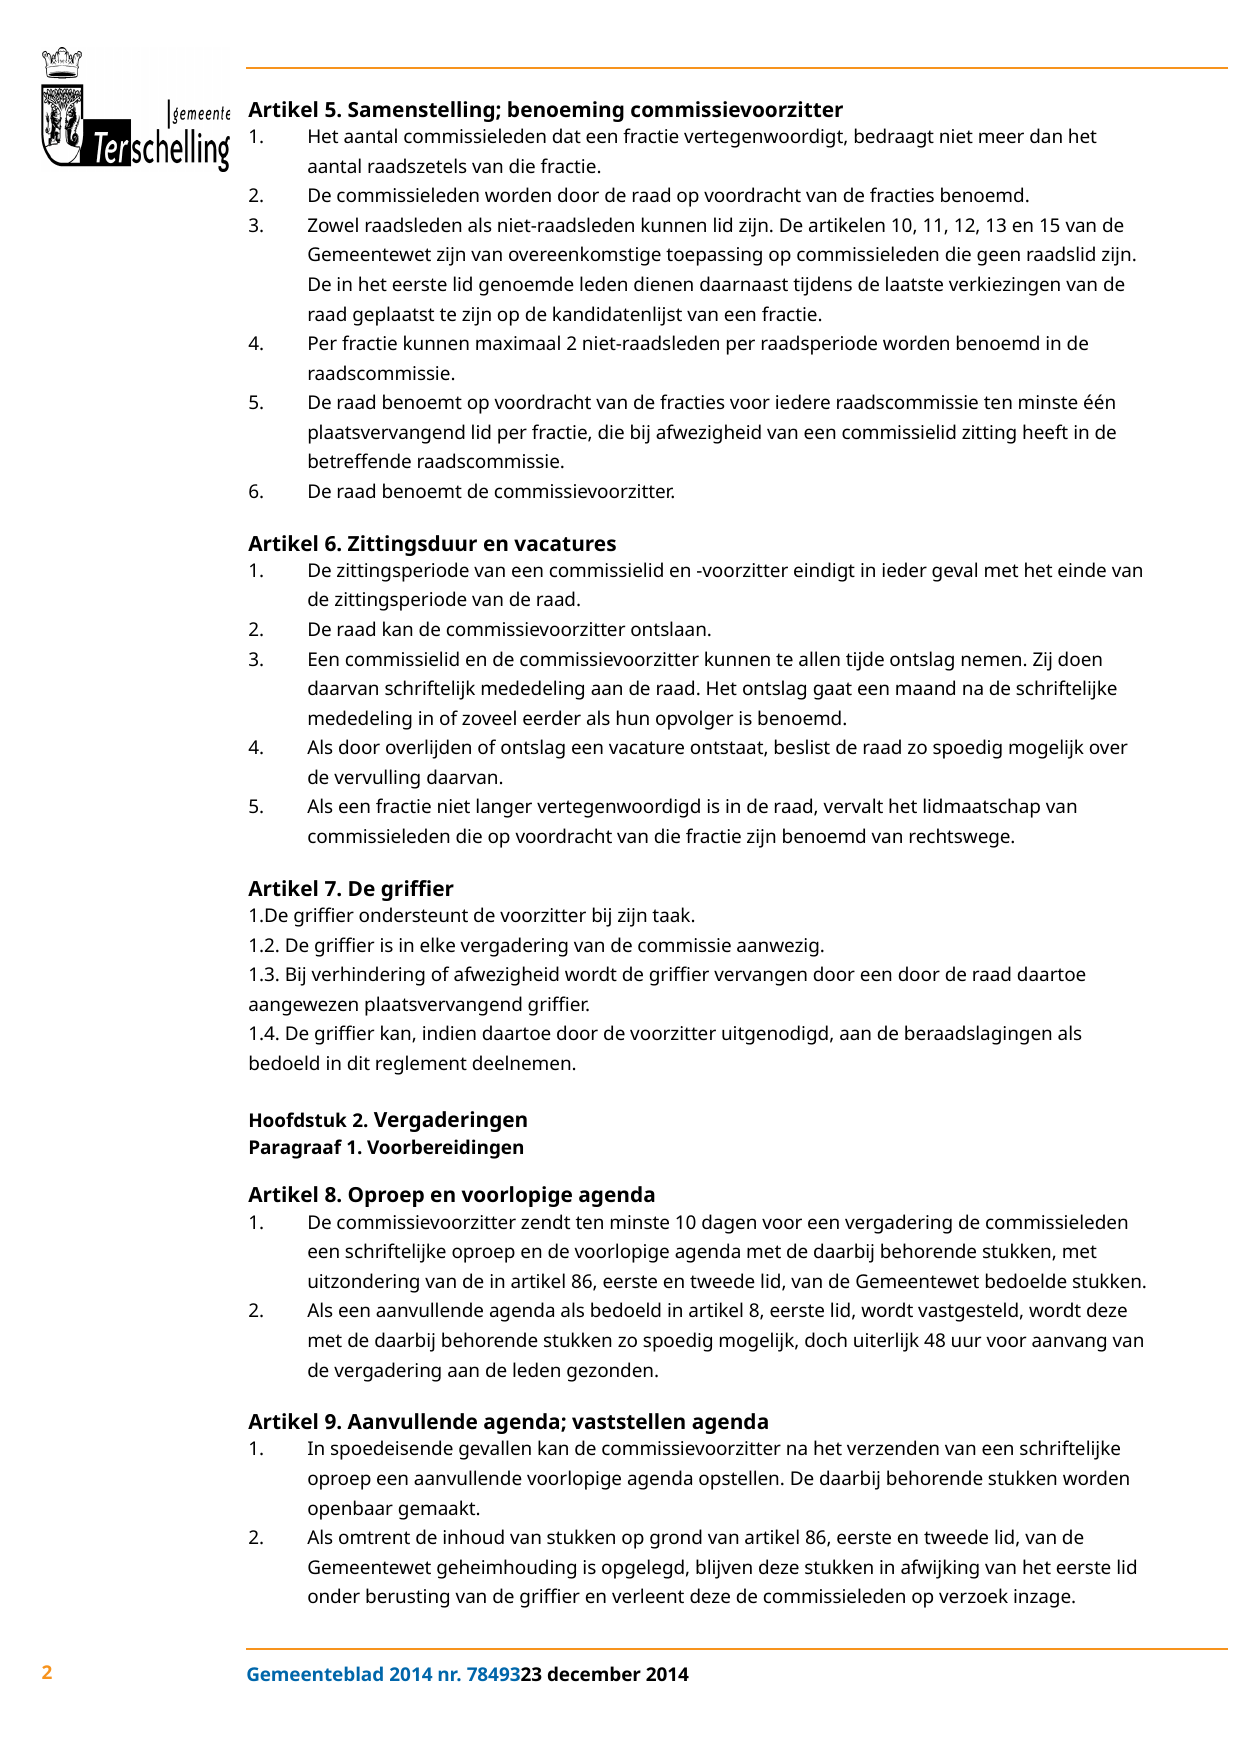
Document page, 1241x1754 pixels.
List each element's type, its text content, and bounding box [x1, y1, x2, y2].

list In spoedeisende gevallen kan de commissievoorzitter na het verzenden van een schriftelijke oproep een aanvullende voorlopige agenda opstellen. De daarbij behorende stukken worden openbaar gemaakt. [248, 1436, 1152, 1521]
list De zittingsperiode van een commissielid en -voorzitter eindigt in ieder geval met het einde van de zittingsperiode van de raad. [248, 557, 1152, 612]
list Als omtrent de inhoud van stukken op grond van artikel 86, eerste en tweede lid, van de Gemeentewet geheimhouding is opgelegd, blijven deze stukken in afwijking van het eerste lid onder berusting van de griffier en verleent deze de commissieleden op verzoek inzage. [248, 1524, 1152, 1609]
text Artikel 7. De griffier [248, 874, 1152, 902]
text 1.De griffier ondersteunt de voorzitter bij zijn taak. [248, 902, 1152, 928]
list Als een aanvullende agenda als bedoeld in artikel 8, eerste lid, wordt vastgesteld, wordt deze met de daarbij behorende stukken zo spoedig mogelijk, doch uiterlijk 48 uur voor aanvang van de vergadering aan de leden gezonden. [248, 1298, 1152, 1382]
list De commissieleden worden door de raad op voordracht van de fracties benoemd. [248, 182, 1152, 208]
list Per fractie kunnen maximaal 2 niet-raadsleden per raadsperiode worden benoemd in de raadscommissie. [248, 330, 1152, 386]
list De commissievoorzitter zendt ten minste 10 dagen voor een vergadering de commissieleden een schriftelijke oproep en de voorlopige agenda met de daarbij behorende stukken, met uitzondering van de in artikel 86, eerste en tweede lid, van de Gemeentewet bedoelde stukken. [248, 1209, 1152, 1294]
text Artikel 9. Aanvullende agenda; vaststellen agenda [248, 1407, 1152, 1436]
text Hoofdstuk 2. Vergaderingen [248, 1105, 1152, 1134]
text Paragraaf 1. Voorbereidingen [248, 1134, 1152, 1159]
text 1.4. De griffier kan, indien daartoe door de voorzitter uitgenodigd, aan de beraadslagingen als bedoeld in dit reglement deelnemen. [248, 1021, 1152, 1076]
list De raad kan de commissievoorzitter ontslaan. [248, 616, 1152, 642]
list De raad benoemt op voordracht van de fracties voor iedere raadscommissie ten minste één plaatsvervangend lid per fractie, die bij afwezigheid van een commissielid zitting heeft in de betreffende raadscommissie. [248, 389, 1152, 474]
text 1.2. De griffier is in elke vergadering van de commissie aanwezig. [248, 932, 1152, 957]
list Zowel raadsleden als niet-raadsleden kunnen lid zijn. De artikelen 10, 11, 12, 13 en 15 van de Gemeentewet zijn van overeenkomstige toepassing op commissieleden die geen raadslid zijn. De in het eerste lid genoemde leden dienen daarnaast tijdens de laatste verkiezingen van de raad geplaatst te zijn op de kandidatenlijst van een fractie. [248, 212, 1152, 326]
list De raad benoemt de commissievoorzitter. [248, 478, 1152, 504]
list Het aantal commissieleden dat een fractie vertegenwoordigt, bedraagt niet meer dan het aantal raadszetels van die fractie. [248, 123, 1152, 178]
text Artikel 8. Oproep en voorlopige agenda [248, 1180, 1152, 1209]
list Een commissielid en de commissievoorzitter kunnen te allen tijde ontslag nemen. Zij doen daarvan schriftelijk mededeling aan de raad. Het ontslag gaat een maand na de schriftelijke mededeling in of zoveel eerder als hun opvolger is benoemd. [248, 646, 1152, 731]
text Artikel 5. Samenstelling; benoeming commissievoorzitter [248, 95, 1152, 123]
list Als een fractie niet langer vertegenwoordigd is in de raad, vervalt het lidmaatschap van commissieleden die op voordracht van die fractie zijn benoemd van rechtswege. [248, 794, 1152, 849]
picture [41, 47, 231, 172]
text 1.3. Bij verhindering of afwezigheid wordt de griffier vervangen door een door de raad daartoe aangewezen plaatsvervangend griffier. [248, 961, 1152, 1017]
list Als door overlijden of ontslag een vacature ontstaat, beslist de raad zo spoedig mogelijk over de vervulling daarvan. [248, 734, 1152, 790]
text Artikel 6. Zittingsduur en vacatures [248, 529, 1152, 557]
